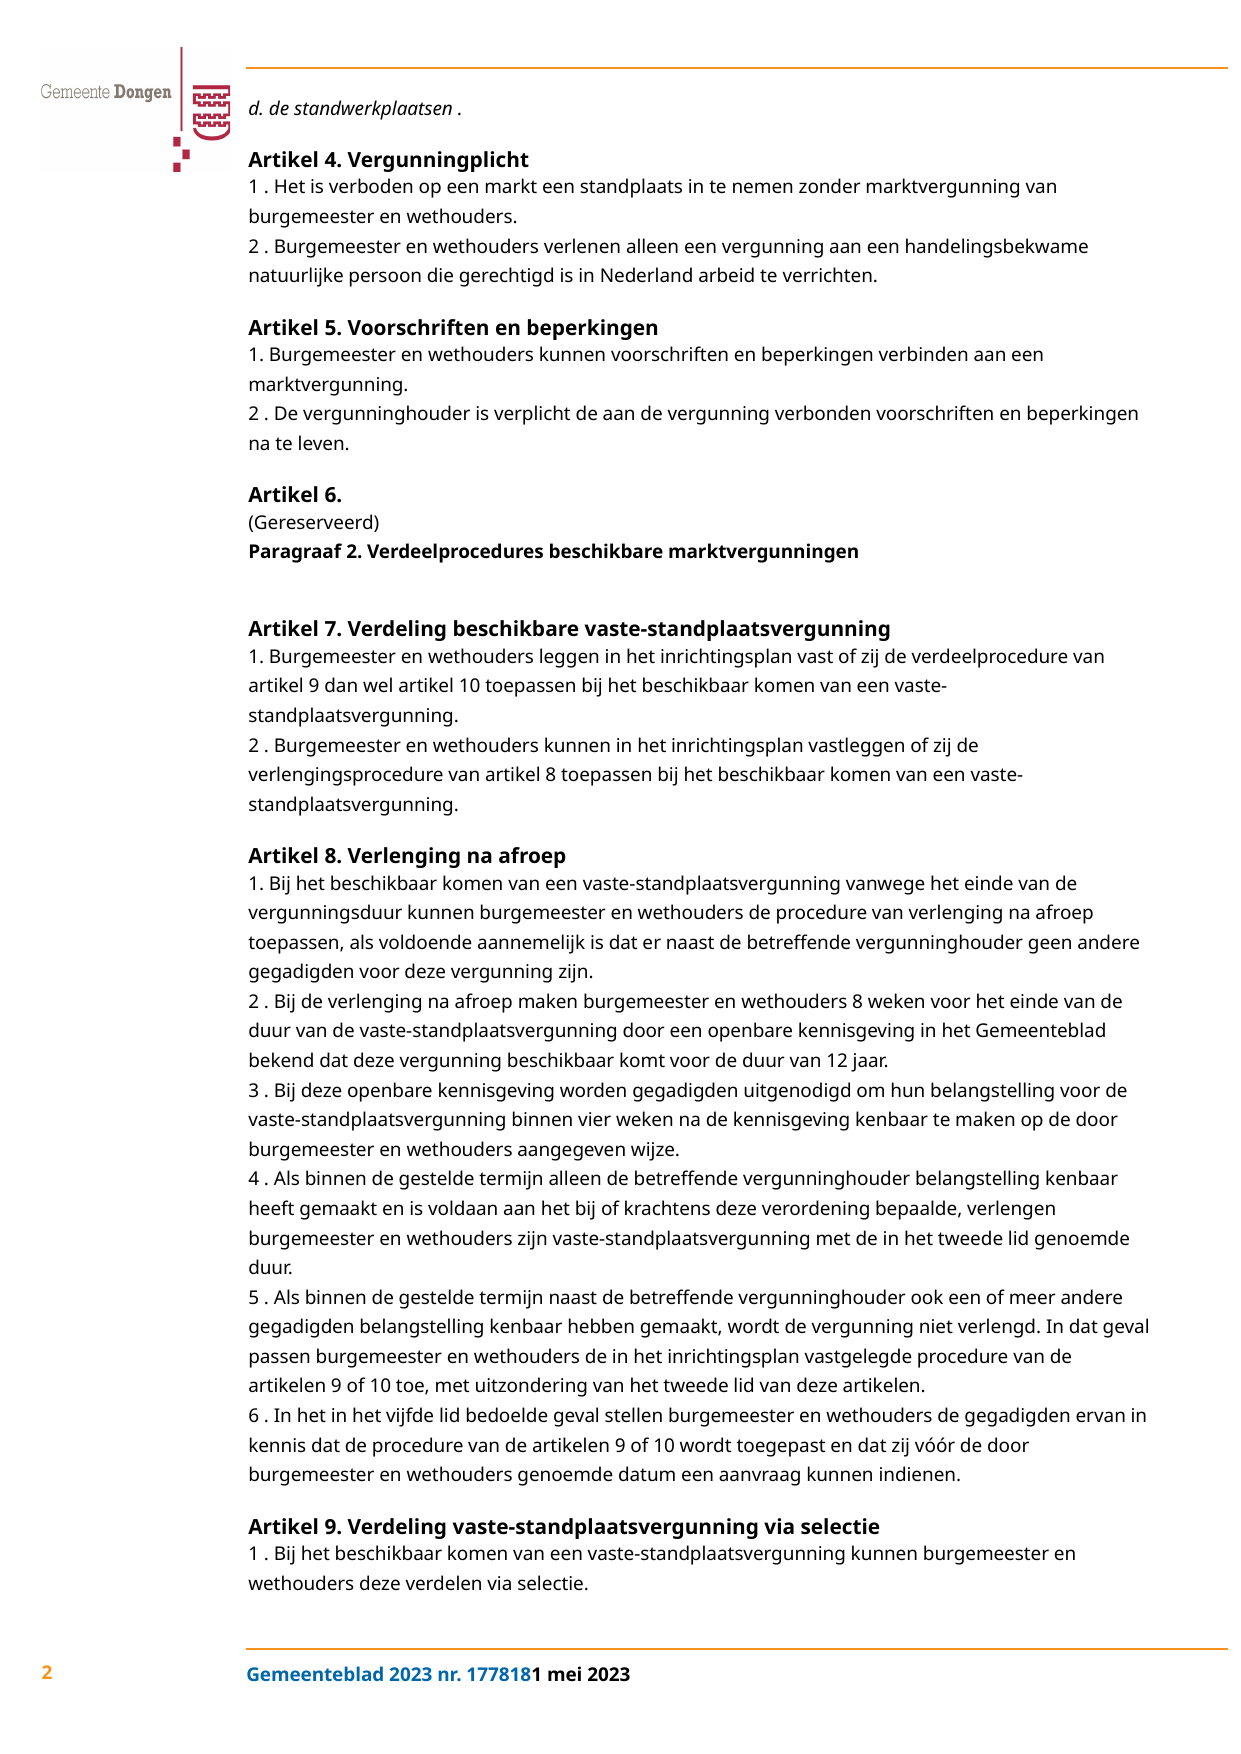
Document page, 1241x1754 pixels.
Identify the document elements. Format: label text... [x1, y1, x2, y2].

text Artikel 7. Verdeling beschikbare vaste-standplaatsvergunning [248, 614, 1152, 643]
text Artikel 5. Voorschriften en beperkingen [248, 313, 1152, 341]
text 5 . Als binnen de gestelde termijn naast de betreffende vergunninghouder ook een of meer andere gegadigden belangstelling kenbaar hebben gemaakt, wordt de vergunning niet verlengd. In dat geval passen burgemeester en wethouders de in het inrichtingsplan vastgelegde procedure van de artikelen 9 of 10 toe, met uitzondering van het tweede lid van deze artikelen. [248, 1284, 1152, 1398]
text Artikel 8. Verlenging na afroep [248, 841, 1152, 870]
picture [41, 47, 231, 172]
text (Gereserveerd) [248, 509, 1152, 534]
text 1. Bij het beschikbaar komen van een vaste-standplaatsvergunning vanwege het einde van de vergunningsduur kunnen burgemeester en wethouders de procedure van verlenging na afroep toepassen, als voldoende aannemelijk is dat er naast de betreffende vergunninghouder geen andere gegadigden voor deze vergunning zijn. [248, 870, 1152, 984]
text 2 . Bij de verlenging na afroep maken burgemeester en wethouders 8 weken voor het einde van de duur van de vaste-standplaatsvergunning door een openbare kennisgeving in het Gemeenteblad bekend dat deze vergunning beschikbaar komt voor de duur van 12 jaar. [248, 988, 1152, 1073]
text 1. Burgemeester en wethouders kunnen voorschriften en beperkingen verbinden aan een marktvergunning. [248, 341, 1152, 397]
text Artikel 4. Vergunningplicht [248, 145, 1152, 174]
text 3 . Bij deze openbare kennisgeving worden gegadigden uitgenodigd om hun belangstelling voor de vaste-standplaatsvergunning binnen vier weken na de kennisgeving kenbaar te maken op de door burgemeester en wethouders aangegeven wijze. [248, 1077, 1152, 1162]
text Artikel 6. [248, 480, 1152, 509]
text 1 . Het is verboden op een markt een standplaats in te nemen zonder marktvergunning van burgemeester en wethouders. [248, 174, 1152, 229]
text Artikel 9. Verdeling vaste-standplaatsvergunning via selectie [248, 1512, 1152, 1540]
text 2 . De vergunninghouder is verplicht de aan de vergunning verbonden voorschriften en beperkingen na te leven. [248, 400, 1152, 456]
text 6 . In het in het vijfde lid bedoelde geval stellen burgemeester en wethouders de gegadigden ervan in kennis dat de procedure van de artikelen 9 of 10 wordt toegepast en dat zij vóór de door burgemeester en wethouders genoemde datum een aanvraag kunnen indienen. [248, 1402, 1152, 1487]
text d. de standwerkplaatsen . [248, 95, 1152, 121]
text 4 . Als binnen de gestelde termijn alleen de betreffende vergunninghouder belangstelling kenbaar heeft gemaakt en is voldaan aan het bij of krachtens deze verordening bepaalde, verlengen burgemeester en wethouders zijn vaste-standplaatsvergunning met de in het tweede lid genoemde duur. [248, 1166, 1152, 1280]
text 1 . Bij het beschikbaar komen van een vaste-standplaatsvergunning kunnen burgemeester en wethouders deze verdelen via selectie. [248, 1540, 1152, 1596]
text 1. Burgemeester en wethouders leggen in het inrichtingsplan vast of zij de verdeelprocedure van artikel 9 dan wel artikel 10 toepassen bij het beschikbaar komen van een vaste-standplaatsvergunning. [248, 643, 1152, 728]
text Paragraaf 2. Verdeelprocedures beschikbare marktvergunningen [248, 538, 1152, 564]
text 2 . Burgemeester en wethouders verlenen alleen een vergunning aan een handelingsbekwame natuurlijke persoon die gerechtigd is in Nederland arbeid te verrichten. [248, 233, 1152, 288]
text 2 . Burgemeester en wethouders kunnen in het inrichtingsplan vastleggen of zij de verlengingsprocedure van artikel 8 toepassen bij het beschikbaar komen van een vaste-standplaatsvergunning. [248, 732, 1152, 817]
